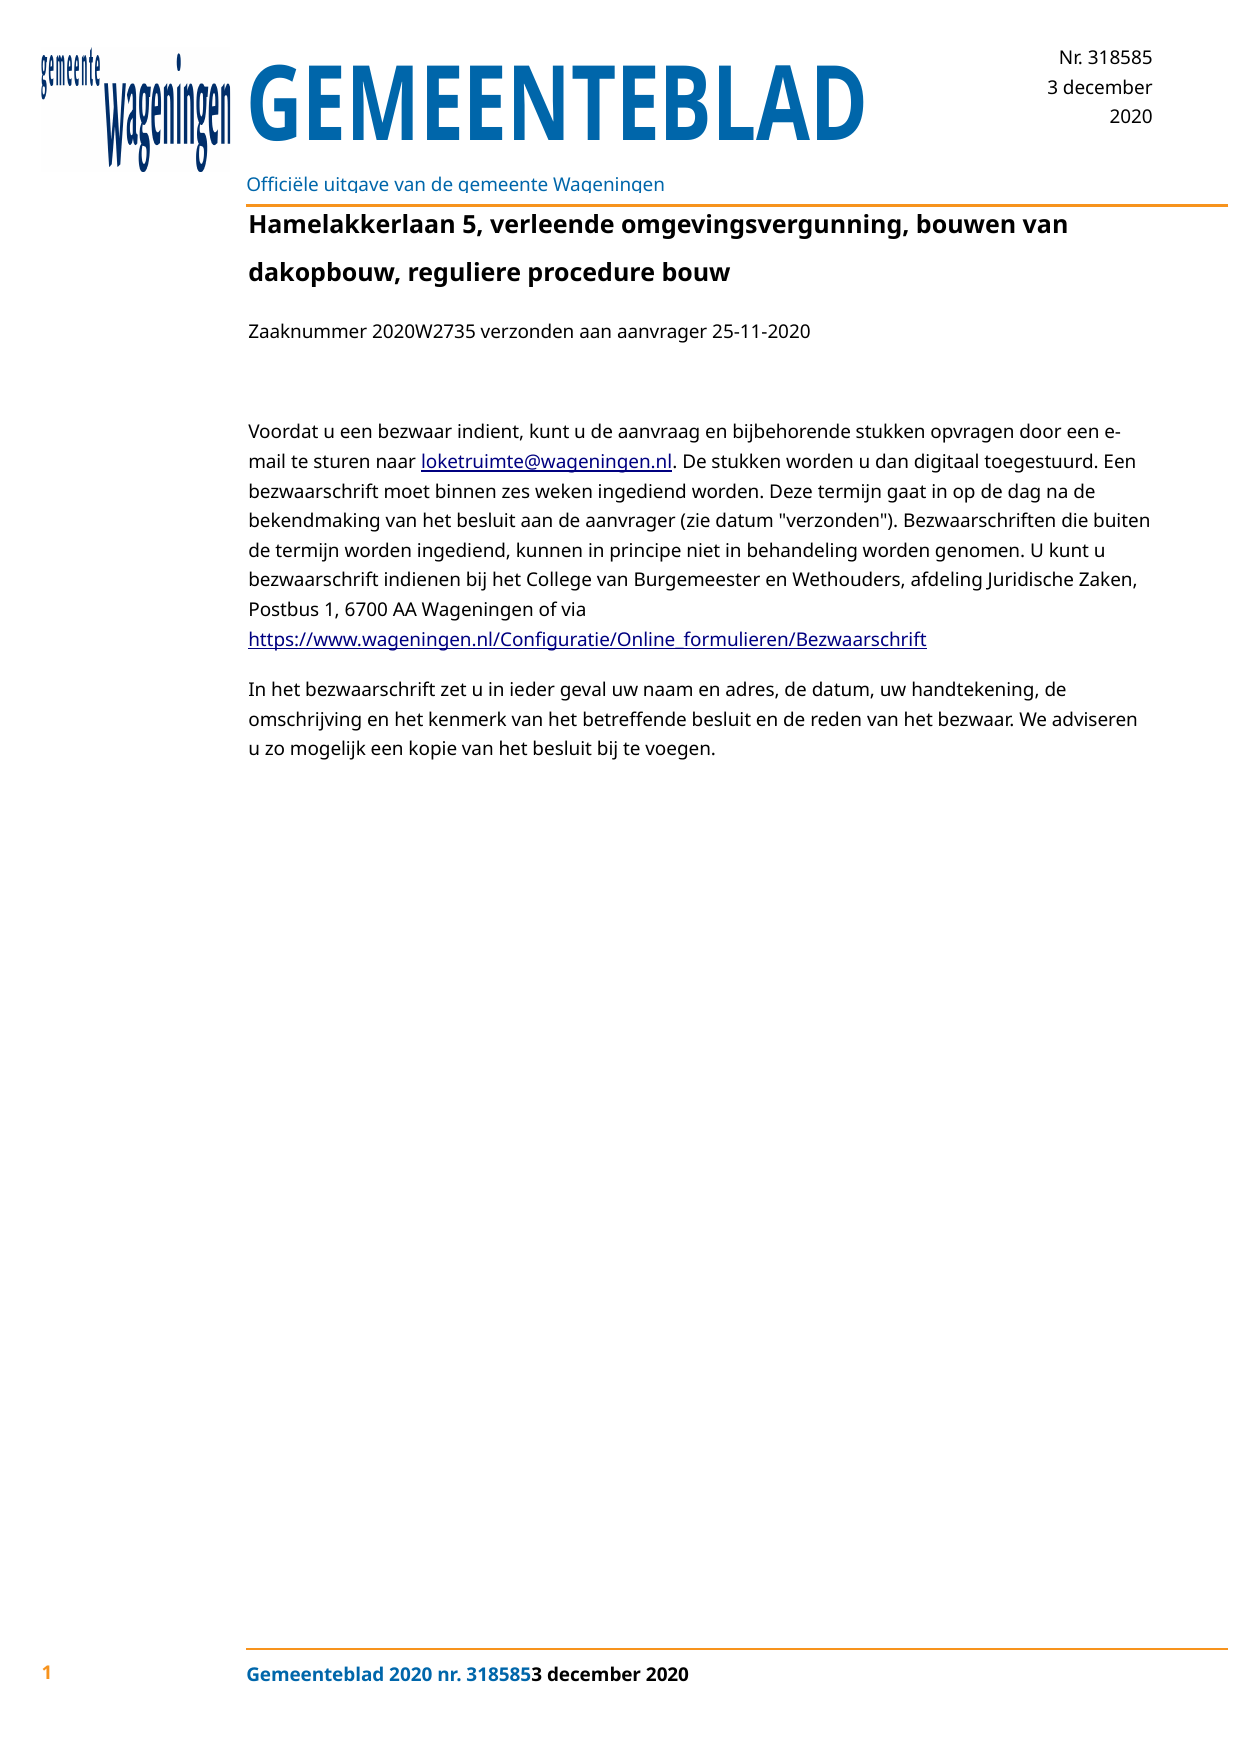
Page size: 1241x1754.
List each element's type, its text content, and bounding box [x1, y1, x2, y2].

text In het bezwaarschrift zet u in ieder geval uw naam en adres, de datum, uw handtekening, de omschrijving en het kenmerk van het betreffende besluit en de reden van het bezwaar. We adviseren u zo mogelijk een kopie van het besluit bij te voegen. [248, 676, 1152, 761]
text Zaaknummer 2020W2735 verzonden aan aanvrager 25-11-2020 [248, 318, 1152, 344]
text Hamelakkerlaan 5, verleende omgevingsvergunning, bouwen van dakopbouw, reguliere procedure bouw [248, 207, 1152, 288]
picture [41, 47, 231, 172]
text Voordat u een bezwaar indient, kunt u de aanvraag en bijbehorende stukken opvragen door een e-mail te sturen naar loketruimte@wageningen.nl. De stukken worden u dan digitaal toegestuurd. Een bezwaarschrift moet binnen zes weken ingediend worden. Deze termijn gaat in op de dag na de bekendmaking van het besluit aan de aanvrager (zie datum "verzonden"). Bezwaarschriften die buiten de termijn worden ingediend, kunnen in principe niet in behandeling worden genomen. U kunt u bezwaarschrift indienen bij het College van Burgemeester en Wethouders, afdeling Juridische Zaken, Postbus 1, 6700 AA Wageningen of via https://www.wageningen.nl/Configuratie/Online_formulieren/Bezwaarschrift [248, 419, 1152, 652]
